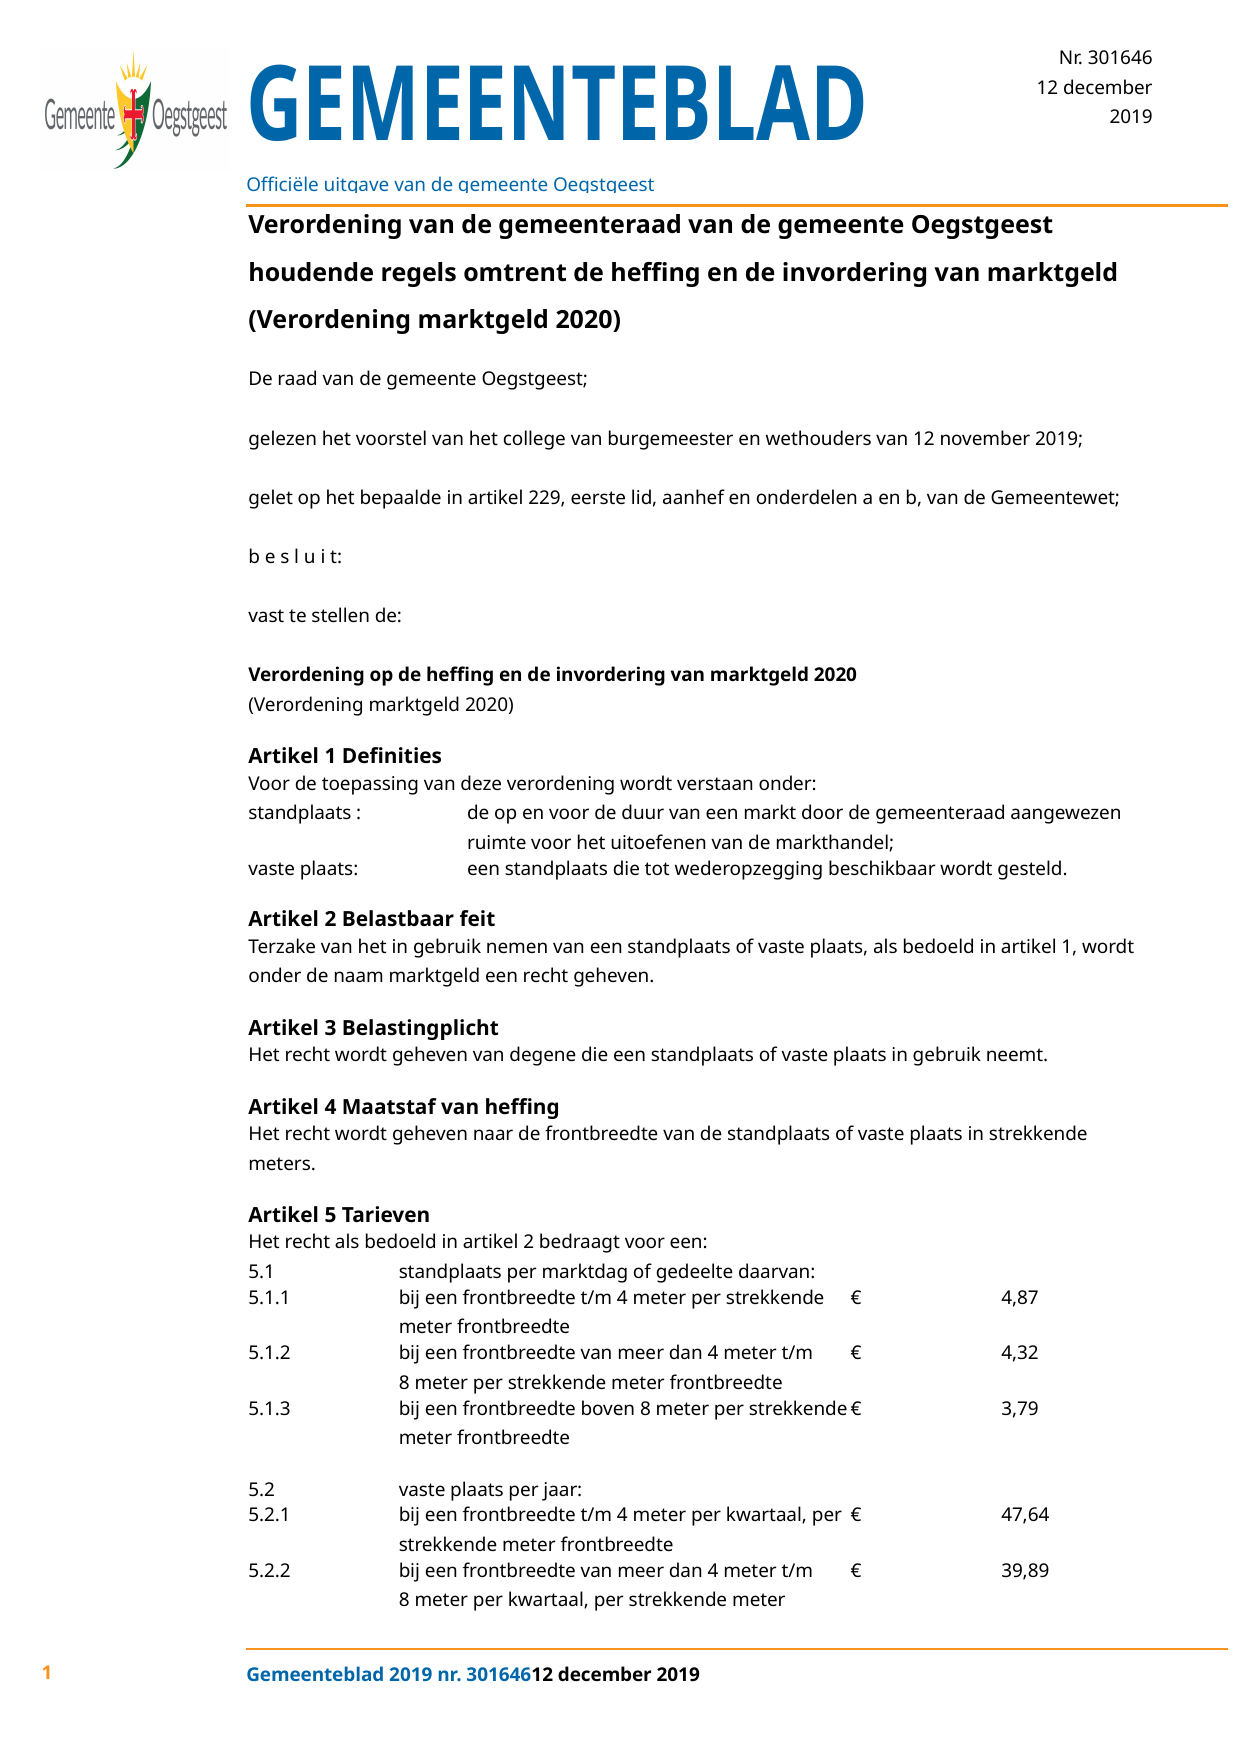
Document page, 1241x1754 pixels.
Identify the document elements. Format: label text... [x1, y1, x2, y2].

table_header [1001, 1259, 1152, 1284]
text gelezen het voorstel van het college van burgemeester en wethouders van 12 november 2019; [248, 425, 1152, 450]
table_cell [850, 1476, 1001, 1502]
table_cell € [850, 1284, 1001, 1339]
text Artikel 4 Maatstaf van heffing [248, 1092, 1152, 1120]
table_cell [399, 1450, 850, 1476]
table_cell 5.1.3 [248, 1395, 398, 1450]
table_cell bij een frontbreedte van meer dan 4 meter t/m 8 meter per strekkende meter frontbreedte [399, 1340, 850, 1395]
table_header [850, 1259, 1001, 1284]
table_cell 5.1.1 [248, 1284, 398, 1339]
table_cell 47,64 [1001, 1502, 1152, 1557]
picture [41, 47, 231, 172]
text Artikel 3 Belastingplicht [248, 1013, 1152, 1041]
table_cell 39,89 [1001, 1557, 1152, 1612]
table_cell € [850, 1502, 1001, 1557]
table_cell € [850, 1340, 1001, 1395]
table_cell bij een frontbreedte t/m 4 meter per kwartaal, per strekkende meter frontbreedte [399, 1502, 850, 1557]
table_cell vaste plaats: [248, 855, 467, 881]
table_cell 5.2.2 [248, 1557, 398, 1612]
table_cell [248, 1450, 398, 1476]
text vast te stellen de: [248, 602, 1152, 628]
table_cell bij een frontbreedte t/m 4 meter per strekkende meter frontbreedte [399, 1284, 850, 1339]
table_header 5.1 [248, 1259, 398, 1284]
text Het recht als bedoeld in artikel 2 bedraagt voor een: [248, 1229, 1152, 1254]
table_header standplaats : [248, 800, 467, 855]
text De raad van de gemeente Oegstgeest; [248, 366, 1152, 391]
table_cell 4,87 [1001, 1284, 1152, 1339]
text Verordening van de gemeenteraad van de gemeente Oegstgeest houdende regels omtrent de heffing en de invordering van marktgeld (Verordening marktgeld 2020) [248, 207, 1152, 336]
text Artikel 5 Tarieven [248, 1200, 1152, 1229]
table_header de op en voor de duur van een markt door de gemeenteraad aangewezen ruimte voor het uitoefenen van de markthandel; [467, 800, 1152, 855]
table_cell 5.2.1 [248, 1502, 398, 1557]
table_header standplaats per marktdag of gedeelte daarvan: [399, 1259, 850, 1284]
text Terzake van het in gebruik nemen van een standplaats of vaste plaats, als bedoeld in artikel 1, wordt onder de naam marktgeld een recht geheven. [248, 933, 1152, 988]
table_cell [850, 1450, 1001, 1476]
table_cell bij een frontbreedte van meer dan 4 meter t/m 8 meter per kwartaal, per strekkende meter [399, 1557, 850, 1612]
text Het recht wordt geheven van degene die een standplaats of vaste plaats in gebruik neemt. [248, 1041, 1152, 1067]
table_cell [1001, 1476, 1152, 1502]
table_cell bij een frontbreedte boven 8 meter per strekkende meter frontbreedte [399, 1395, 850, 1450]
text Artikel 2 Belastbaar feit [248, 904, 1152, 933]
table_cell € [850, 1557, 1001, 1612]
text Voor de toepassing van deze verordening wordt verstaan onder: [248, 770, 1152, 796]
table_cell vaste plaats per jaar: [399, 1476, 850, 1502]
text Verordening op de heffing en de invordering van marktgeld 2020 [248, 661, 1152, 687]
table_cell [1001, 1450, 1152, 1476]
table_cell een standplaats die tot wederopzegging beschikbaar wordt gesteld. [467, 855, 1152, 881]
table_cell 4,32 [1001, 1340, 1152, 1395]
table_cell 5.2 [248, 1476, 398, 1502]
table_cell € [850, 1395, 1001, 1450]
text Het recht wordt geheven naar de frontbreedte van de standplaats of vaste plaats in strekkende meters. [248, 1120, 1152, 1176]
text (Verordening marktgeld 2020) [248, 691, 1152, 717]
text b e s l u i t: [248, 543, 1152, 569]
table_cell 3,79 [1001, 1395, 1152, 1450]
table_cell 5.1.2 [248, 1340, 398, 1395]
text gelet op het bepaalde in artikel 229, eerste lid, aanhef en onderdelen a en b, van de Gemeentewet; [248, 484, 1152, 509]
text Artikel 1 Definities [248, 741, 1152, 770]
